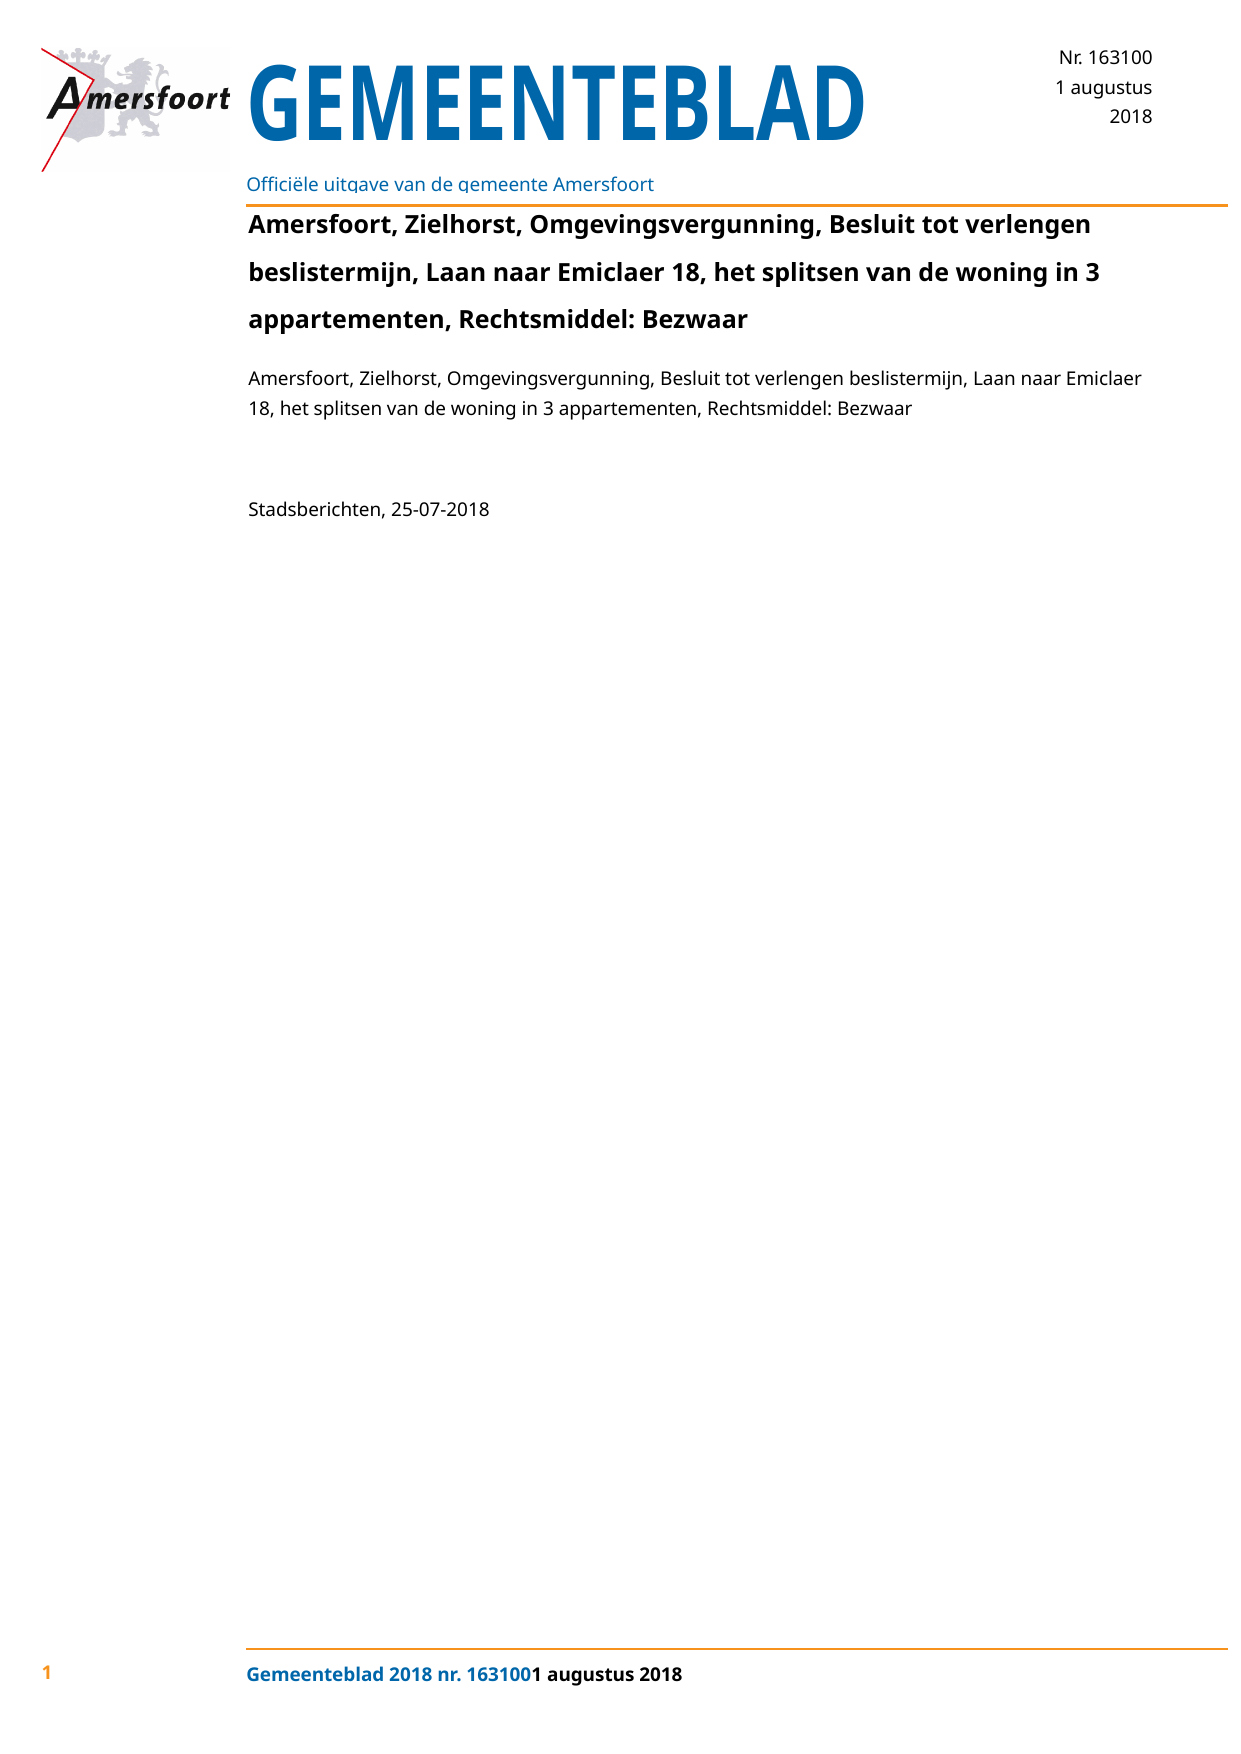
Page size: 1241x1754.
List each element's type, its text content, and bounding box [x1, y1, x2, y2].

text Amersfoort, Zielhorst, Omgevingsvergunning, Besluit tot verlengen beslistermijn, Laan naar Emiclaer 18, het splitsen van de woning in 3 appartementen, Rechtsmiddel: Bezwaar [248, 366, 1152, 421]
picture [41, 47, 231, 172]
text Amersfoort, Zielhorst, Omgevingsvergunning, Besluit tot verlengen beslistermijn, Laan naar Emiclaer 18, het splitsen van de woning in 3 appartementen, Rechtsmiddel: Bezwaar [248, 207, 1152, 336]
text Stadsberichten, 25-07-2018 [248, 496, 1152, 522]
